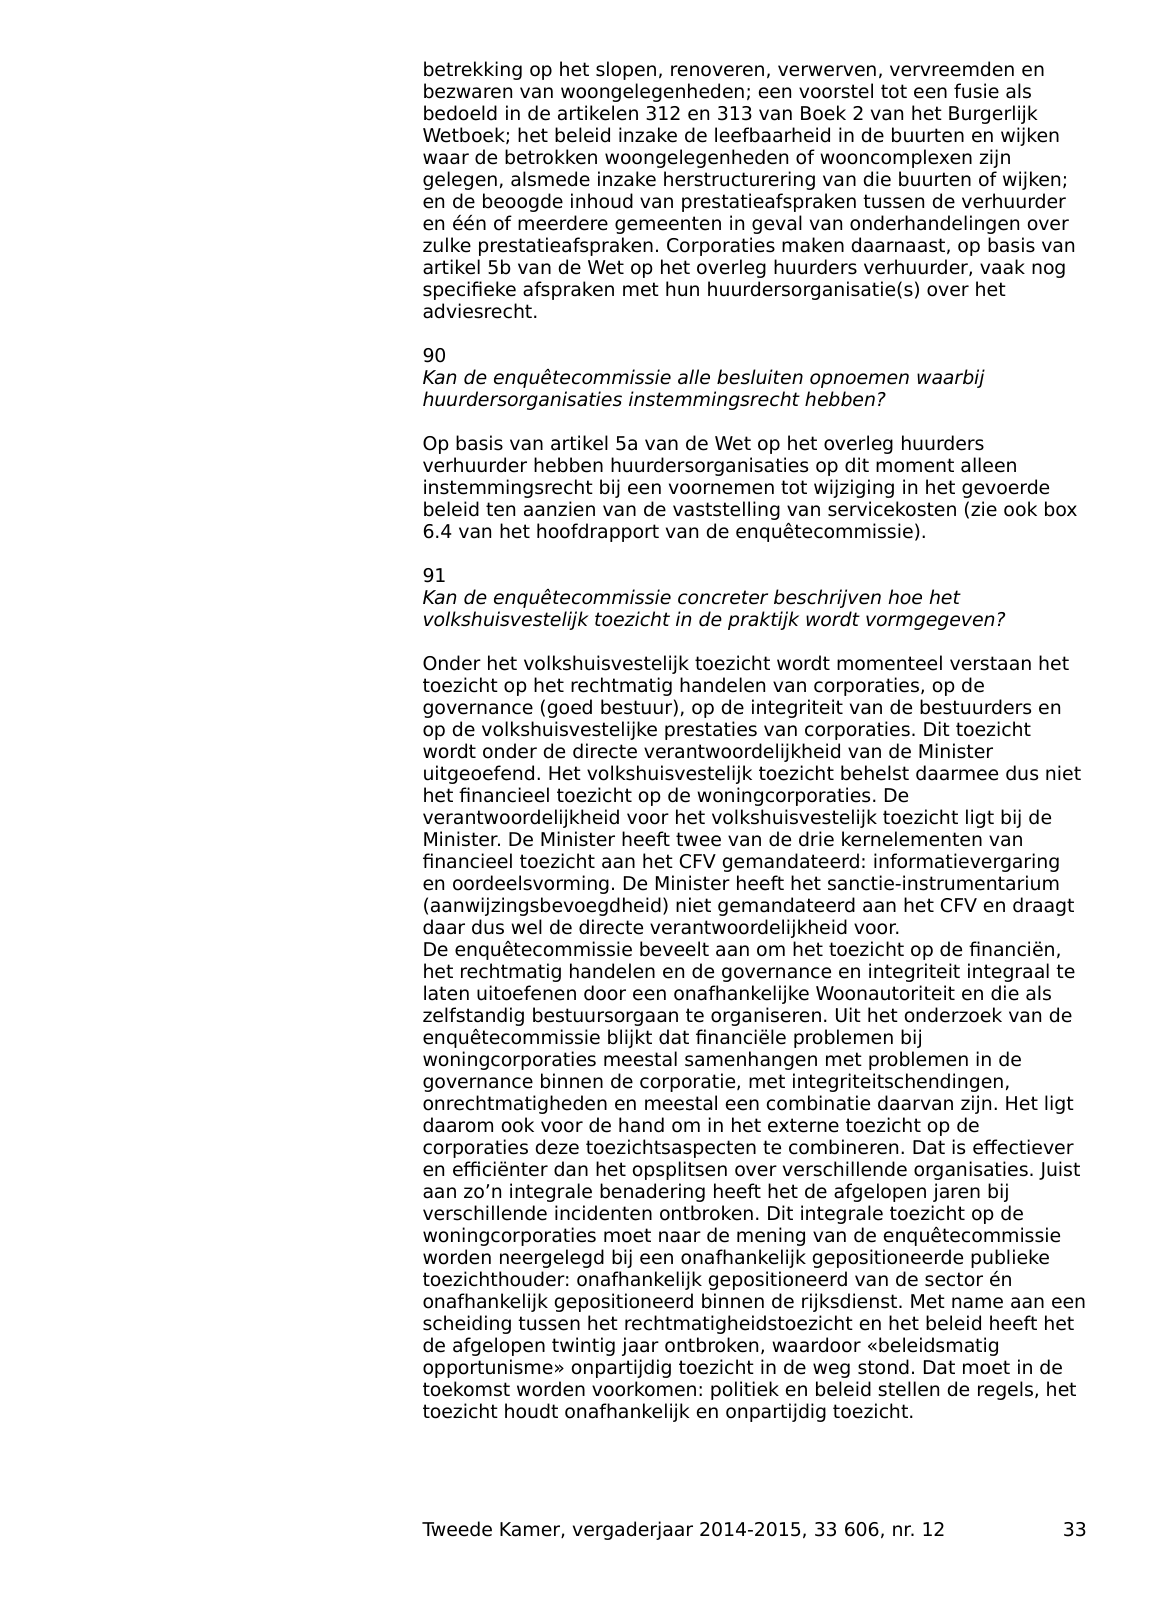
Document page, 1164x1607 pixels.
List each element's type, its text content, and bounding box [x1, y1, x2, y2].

text Kan de enquêtecommissie alle besluiten opnoemen waarbij huurdersorganisaties instemmingsrecht hebben? [422, 367, 1087, 411]
text Op basis van artikel 5a van de Wet op het overleg huurders verhuurder hebben huurdersorganisaties op dit moment alleen instemmingsrecht bij een voornemen tot wijziging in het gevoerde beleid ten aanzien van de vaststelling van servicekosten (zie ook box 6.4 van het hoofdrapport van de enquêtecommissie). [422, 433, 1087, 543]
text De enquêtecommissie beveelt aan om het toezicht op de financiën, het rechtmatig handelen en de governance en integriteit integraal te laten uitoefenen door een onafhankelijke Woonautoriteit en die als zelfstandig bestuursorgaan te organiseren. Uit het onderzoek van de enquêtecommissie blijkt dat financiële problemen bij woningcorporaties meestal samenhangen met problemen in de governance binnen de corporatie, met integriteitschendingen, onrechtmatigheden en meestal een combinatie daarvan zijn. Het ligt daarom ook voor de hand om in het externe toezicht op de corporaties deze toezichtsaspecten te combineren. Dat is effectiever en efficiënter dan het opsplitsen over verschillende organisaties. Juist aan zo’n integrale benadering heeft het de afgelopen jaren bij verschillende incidenten ontbroken. Dit integrale toezicht op de woningcorporaties moet naar de mening van de enquêtecommissie worden neergelegd bij een onafhankelijk gepositioneerde publieke toezichthouder: onafhankelijk gepositioneerd van de sector én onafhankelijk gepositioneerd binnen de rijksdienst. Met name aan een scheiding tussen het rechtmatigheidstoezicht en het beleid heeft het de afgelopen twintig jaar ontbroken, waardoor «beleidsmatig opportunisme» onpartijdig toezicht in de weg stond. Dat moet in de toekomst worden voorkomen: politiek en beleid stellen de regels, het toezicht houdt onafhankelijk en onpartijdig toezicht. [422, 939, 1087, 1423]
text 91 [422, 565, 1087, 587]
text Kan de enquêtecommissie concreter beschrijven hoe het volkshuisvestelijk toezicht in de praktijk wordt vormgegeven? [422, 587, 1087, 631]
text Onder het volkshuisvestelijk toezicht wordt momenteel verstaan het toezicht op het rechtmatig handelen van corporaties, op de governance (goed bestuur), op de integriteit van de bestuurders en op de volkshuisvestelijke prestaties van corporaties. Dit toezicht wordt onder de directe verantwoordelijkheid van de Minister uitgeoefend. Het volkshuisvestelijk toezicht behelst daarmee dus niet het financieel toezicht op de woningcorporaties. De verantwoordelijkheid voor het volkshuisvestelijk toezicht ligt bij de Minister. De Minister heeft twee van de drie kernelementen van financieel toezicht aan het CFV gemandateerd: informatievergaring en oordeelsvorming. De Minister heeft het sanctie-instrumentarium (aanwijzingsbevoegdheid) niet gemandateerd aan het CFV en draagt daar dus wel de directe verantwoordelijkheid voor. [422, 653, 1087, 939]
text betrekking op het slopen, renoveren, verwerven, vervreemden en bezwaren van woongelegenheden; een voorstel tot een fusie als bedoeld in de artikelen 312 en 313 van Boek 2 van het Burgerlijk Wetboek; het beleid inzake de leefbaarheid in de buurten en wijken waar de betrokken woongelegenheden of wooncomplexen zijn gelegen, alsmede inzake herstructurering van die buurten of wijken; en de beoogde inhoud van prestatieafspraken tussen de verhuurder en één of meerdere gemeenten in geval van onderhandelingen over zulke prestatieafspraken. Corporaties maken daarnaast, op basis van artikel 5b van de Wet op het overleg huurders verhuurder, vaak nog specifieke afspraken met hun huurdersorganisatie(s) over het adviesrecht. [422, 59, 1087, 323]
text 90 [422, 345, 1087, 367]
